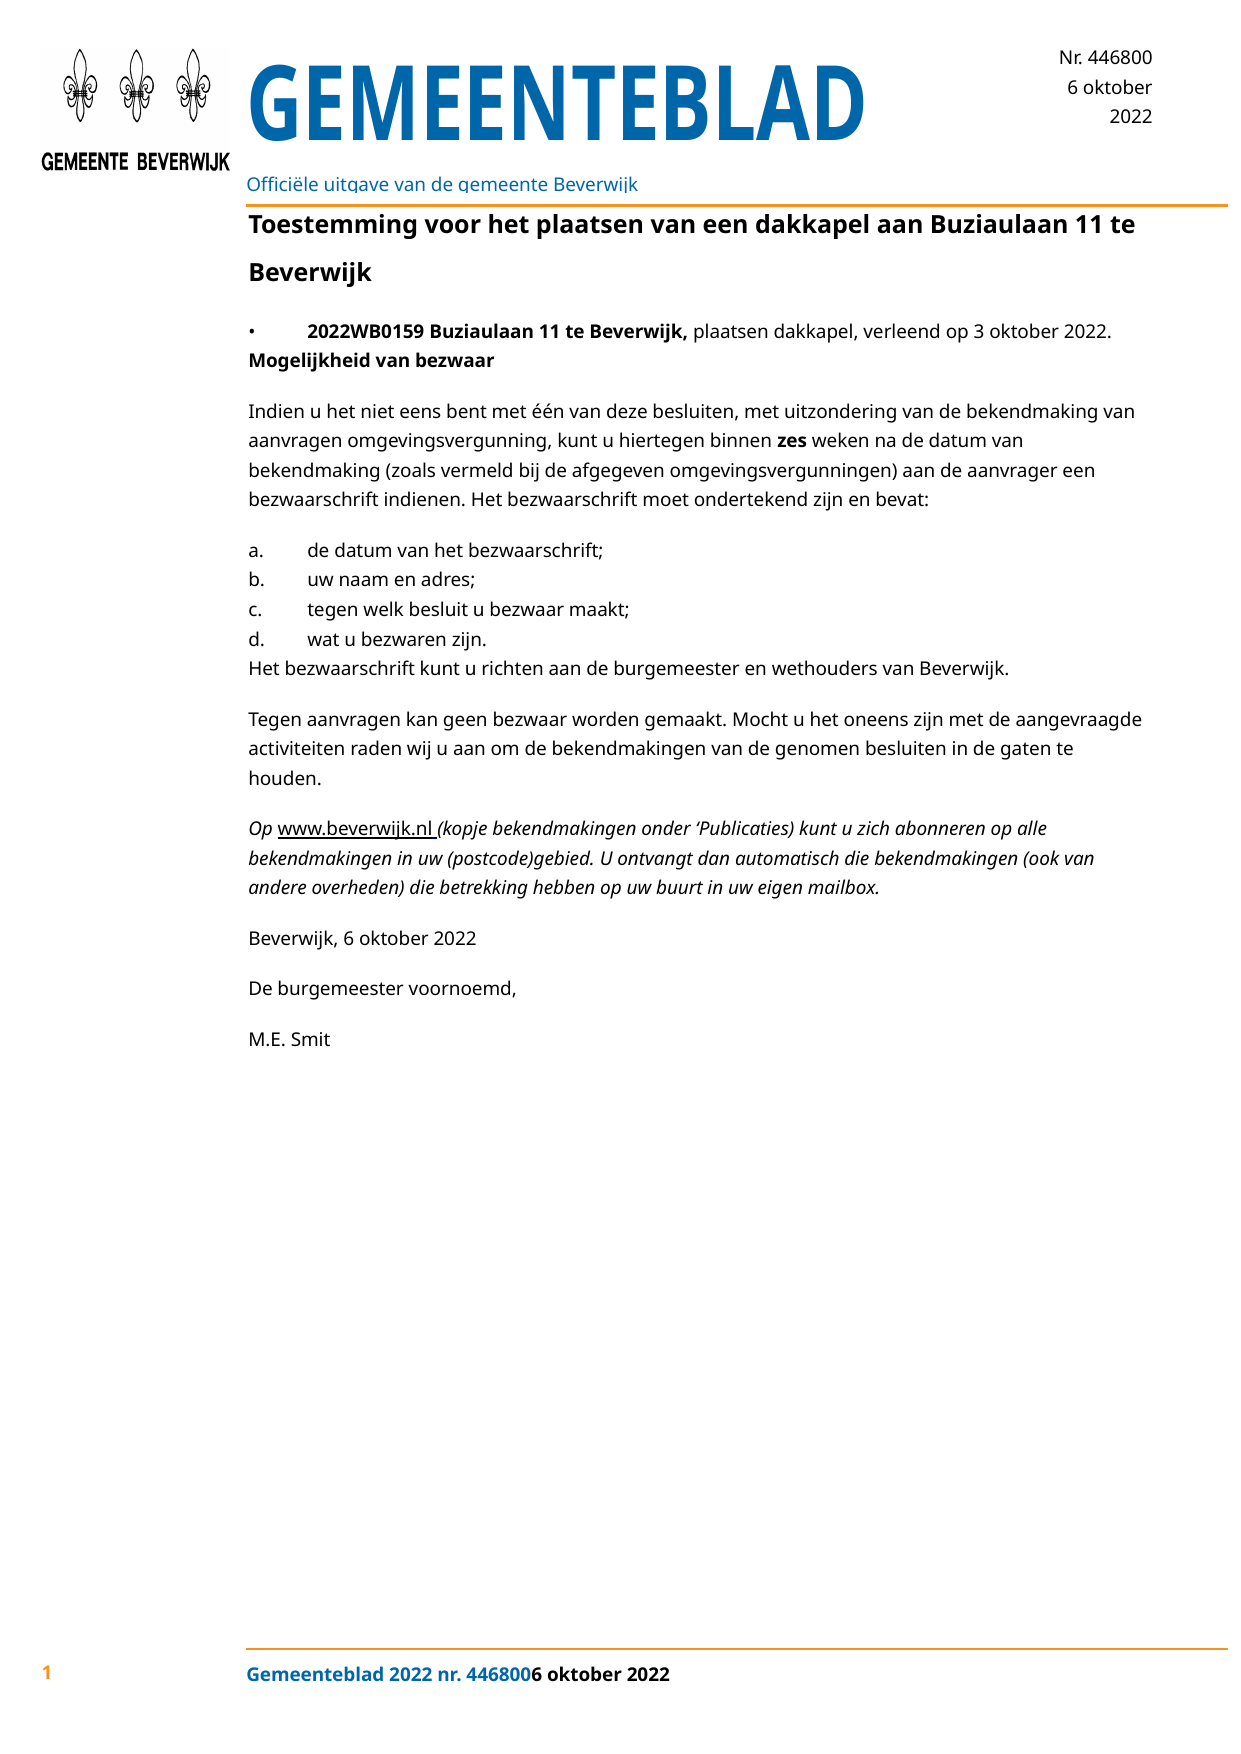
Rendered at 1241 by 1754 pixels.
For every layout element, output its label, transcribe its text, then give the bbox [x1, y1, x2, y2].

text Beverwijk, 6 oktober 2022 [248, 925, 1152, 951]
list de datum van het bezwaarschrift; [248, 537, 1152, 563]
list uw naam en adres; [248, 567, 1152, 592]
text Op www.beverwijk.nl (kopje bekendmakingen onder ‘Publicaties) kunt u zich abonneren op alle bekendmakingen in uw (postcode)gebied. U ontvangt dan automatisch die bekendmakingen (ook van andere overheden) die betrekking hebben op uw buurt in uw eigen mailbox. [248, 815, 1152, 900]
text Toestemming voor het plaatsen van een dakkapel aan Buziaulaan 11 te Beverwijk [248, 207, 1152, 288]
text Mogelijkheid van bezwaar [248, 347, 1152, 373]
list tegen welk besluit u bezwaar maakt; [248, 596, 1152, 622]
list 2022WB0159 Buziaulaan 11 te Beverwijk, plaatsen dakkapel, verleend op 3 oktober 2022. [248, 318, 1152, 344]
picture [41, 47, 231, 172]
text Tegen aanvragen kan geen bezwaar worden gemaakt. Mocht u het oneens zijn met de aangevraagde activiteiten raden wij u aan om de bekendmakingen van de genomen besluiten in de gaten te houden. [248, 706, 1152, 791]
list wat u bezwaren zijn. [248, 626, 1152, 652]
text M.E. Smit [248, 1026, 1152, 1052]
text Indien u het niet eens bent met één van deze besluiten, met uitzondering van de bekendmaking van aanvragen omgevingsvergunning, kunt u hiertegen binnen zes weken na de datum van bekendmaking (zoals vermeld bij de afgegeven omgevingsvergunningen) aan de aanvrager een bezwaarschrift indienen. Het bezwaarschrift moet ondertekend zijn en bevat: [248, 398, 1152, 512]
text Het bezwaarschrift kunt u richten aan de burgemeester en wethouders van Beverwijk. [248, 655, 1152, 681]
text De burgemeester voornoemd, [248, 975, 1152, 1001]
